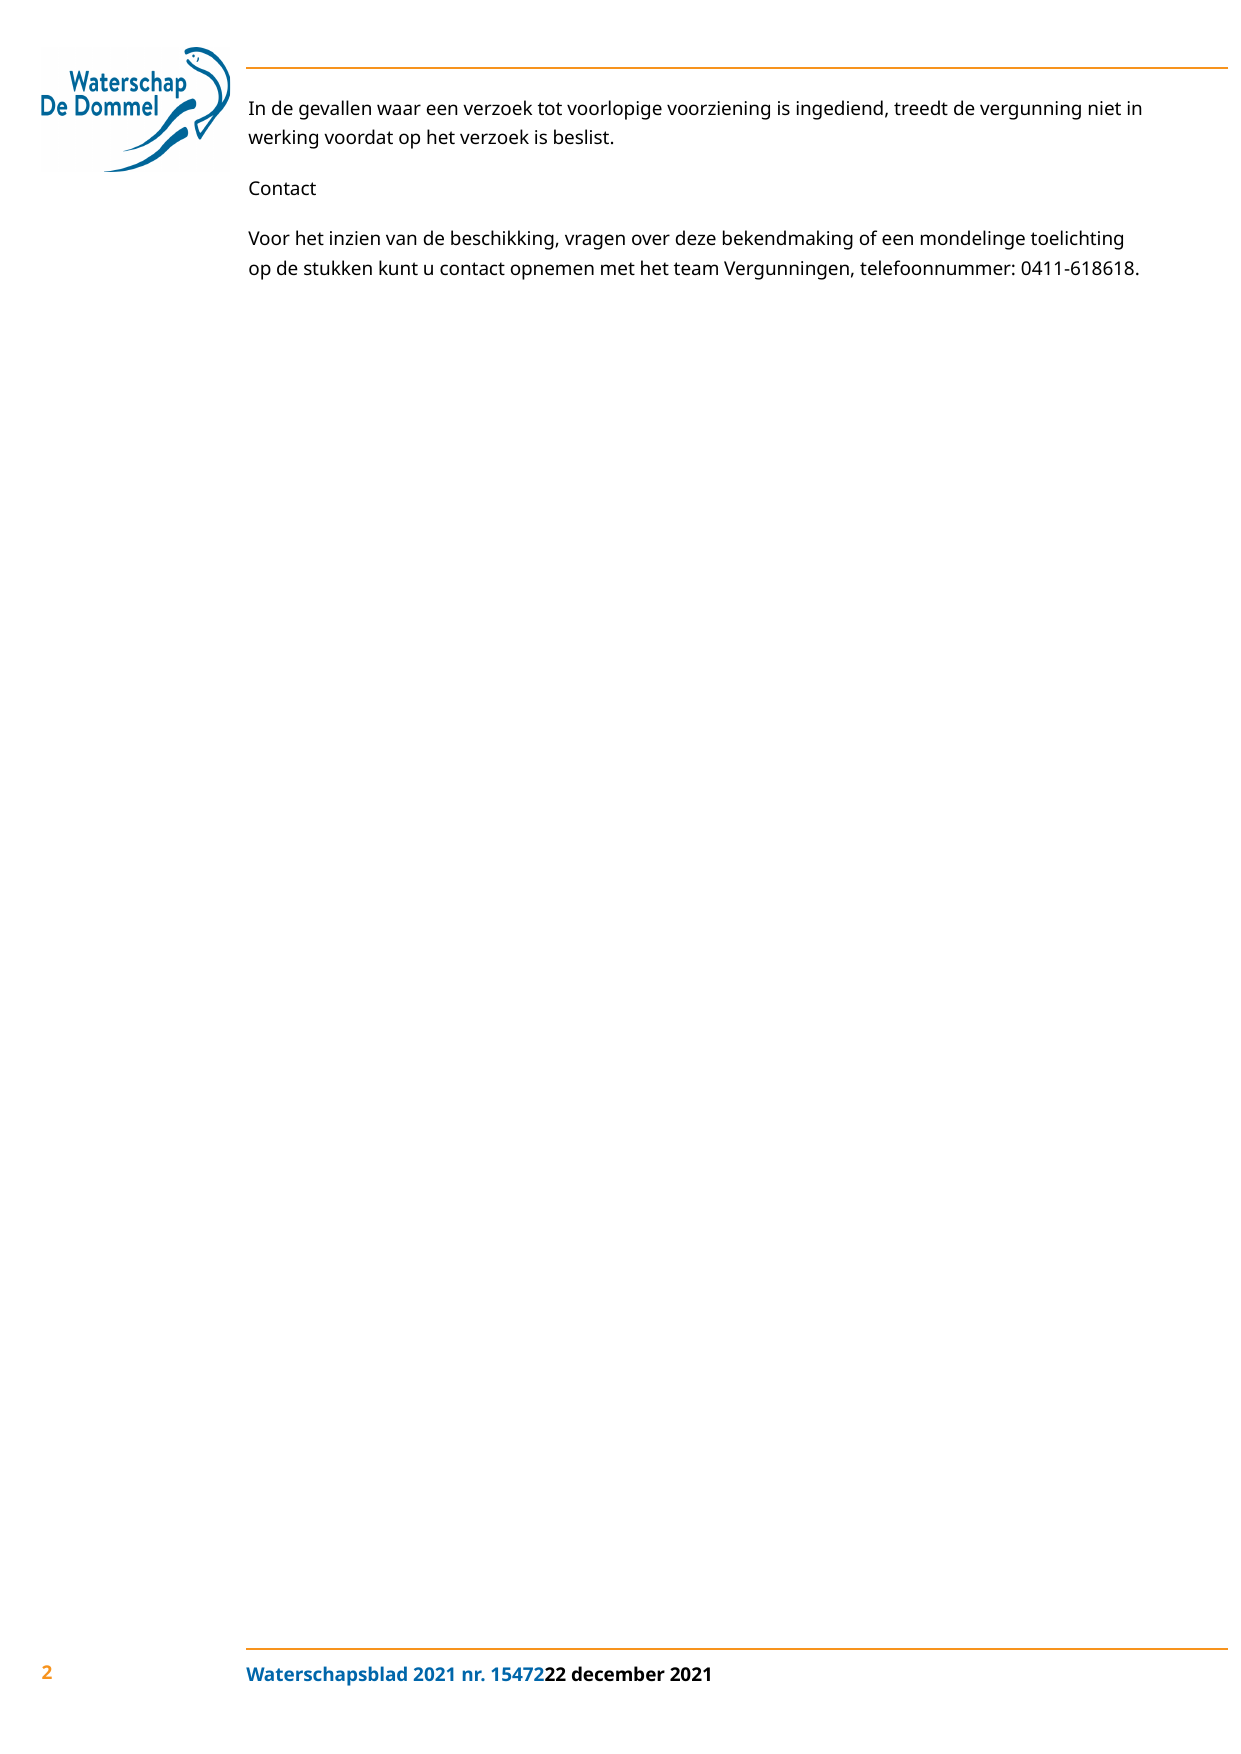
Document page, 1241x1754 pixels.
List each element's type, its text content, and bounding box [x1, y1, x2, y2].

text Contact [248, 175, 1152, 201]
picture [204, 47, 231, 76]
text In de gevallen waar een verzoek tot voorlopige voorziening is ingediend, treedt de vergunning niet in werking voordat op het verzoek is beslist. [248, 95, 1152, 150]
text Voor het inzien van de beschikking, vragen over deze bekendmaking of een mondelinge toelichting op de stukken kunt u contact opnemen met het team Vergunningen, telefoonnummer: 0411-618618. [248, 225, 1152, 281]
picture [45, 99, 51, 111]
picture [198, 118, 210, 131]
picture [41, 47, 231, 172]
